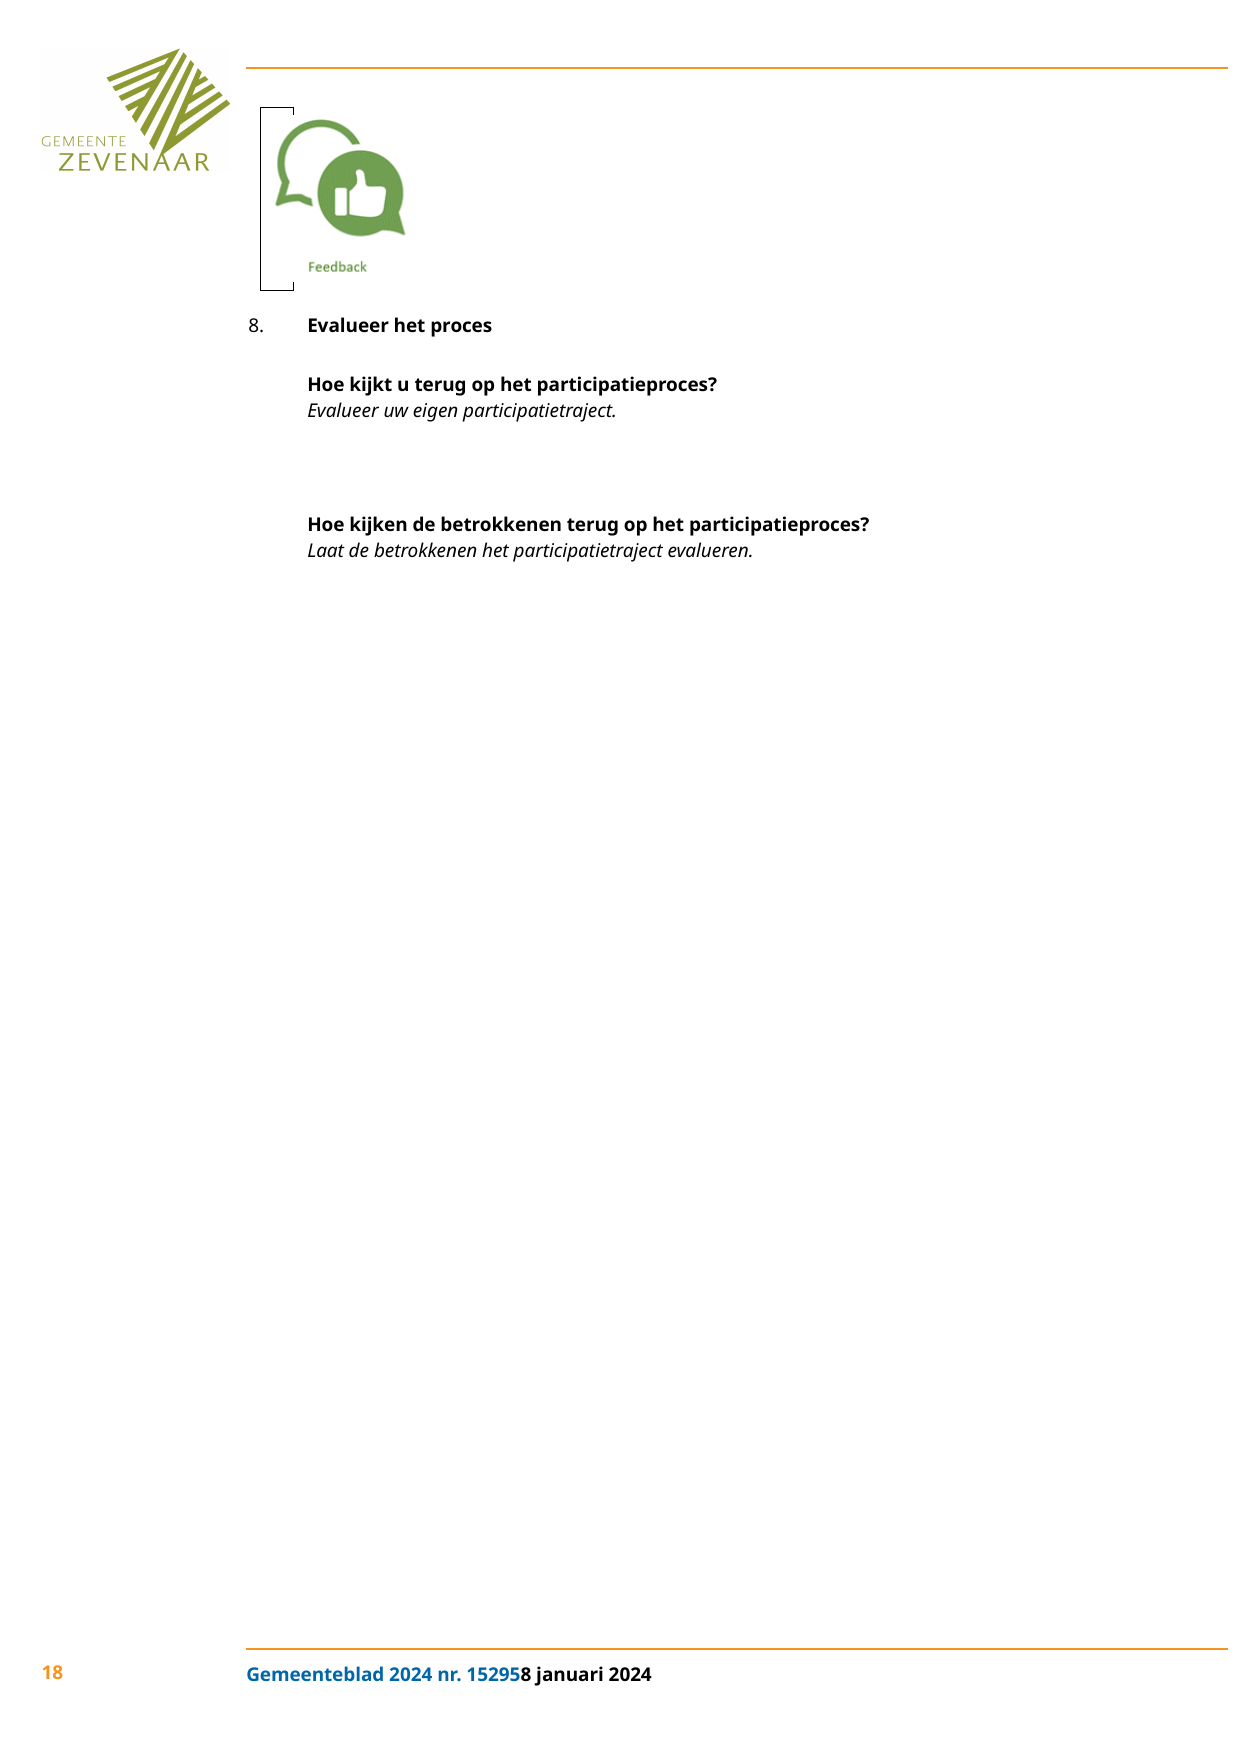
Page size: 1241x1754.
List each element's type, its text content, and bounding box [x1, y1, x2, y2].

table_cell Evalueer uw eigen participatietraject. [307, 397, 1211, 511]
table_cell Hoe kijken de betrokkenen terug op het participatieproces? [307, 511, 1211, 537]
table_header Hoe kijkt u terug op het participatieproces? [307, 371, 1211, 397]
list Evalueer het proces [248, 312, 1152, 338]
picture [41, 47, 231, 172]
table_cell Laat de betrokkenen het participatietraject evalueren. [307, 537, 1211, 652]
picture [268, 115, 417, 282]
